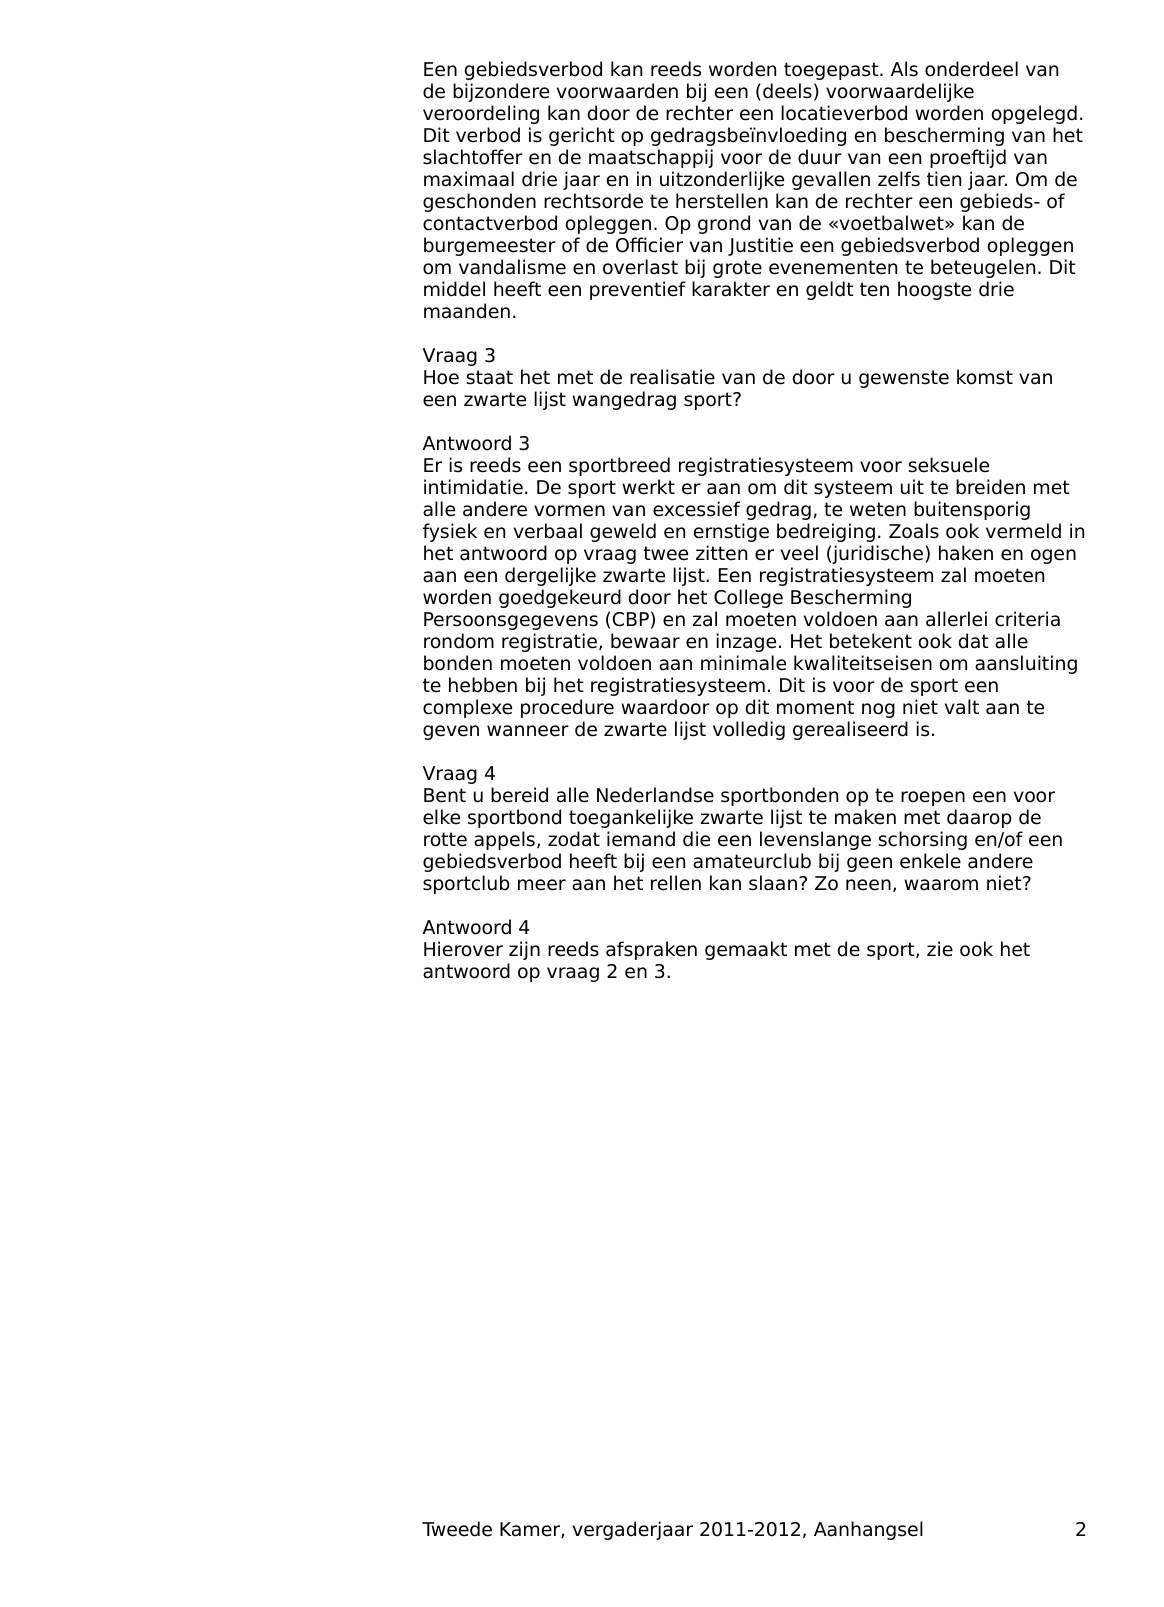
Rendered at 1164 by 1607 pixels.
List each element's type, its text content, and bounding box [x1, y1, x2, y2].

text Antwoord 3 [422, 433, 1087, 455]
text Vraag 3 [422, 345, 1087, 367]
text Hierover zijn reeds afspraken gemaakt met de sport, zie ook het antwoord op vraag 2 en 3. [422, 939, 1087, 983]
text Antwoord 4 [422, 917, 1087, 939]
text Er is reeds een sportbreed registratiesysteem voor seksuele intimidatie. De sport werkt er aan om dit systeem uit te breiden met alle andere vormen van excessief gedrag, te weten buitensporig fysiek en verbaal geweld en ernstige bedreiging. Zoals ook vermeld in het antwoord op vraag twee zitten er veel (juridische) haken en ogen aan een dergelijke zwarte lijst. Een registratiesysteem zal moeten worden goedgekeurd door het College Bescherming Persoonsgegevens (CBP) en zal moeten voldoen aan allerlei criteria rondom registratie, bewaar en inzage. Het betekent ook dat alle bonden moeten voldoen aan minimale kwaliteitseisen om aansluiting te hebben bij het registratiesysteem. Dit is voor de sport een complexe procedure waardoor op dit moment nog niet valt aan te geven wanneer de zwarte lijst volledig gerealiseerd is. [422, 455, 1087, 741]
text Hoe staat het met de realisatie van de door u gewenste komst van een zwarte lijst wangedrag sport? [422, 367, 1087, 411]
text Een gebiedsverbod kan reeds worden toegepast. Als onderdeel van de bijzondere voorwaarden bij een (deels) voorwaardelijke veroordeling kan door de rechter een locatieverbod worden opgelegd. Dit verbod is gericht op gedragsbeïnvloeding en bescherming van het slachtoffer en de maatschappij voor de duur van een proeftijd van maximaal drie jaar en in uitzonderlijke gevallen zelfs tien jaar. Om de geschonden rechtsorde te herstellen kan de rechter een gebieds- of contactverbod opleggen. Op grond van de «voetbalwet» kan de burgemeester of de Officier van Justitie een gebiedsverbod opleggen om vandalisme en overlast bij grote evenementen te beteugelen. Dit middel heeft een preventief karakter en geldt ten hoogste drie maanden. [422, 59, 1087, 323]
text Bent u bereid alle Nederlandse sportbonden op te roepen een voor elke sportbond toegankelijke zwarte lijst te maken met daarop de rotte appels, zodat iemand die een levenslange schorsing en/of een gebiedsverbod heeft bij een amateurclub bij geen enkele andere sportclub meer aan het rellen kan slaan? Zo neen, waarom niet? [422, 785, 1087, 895]
text Vraag 4 [422, 763, 1087, 785]
